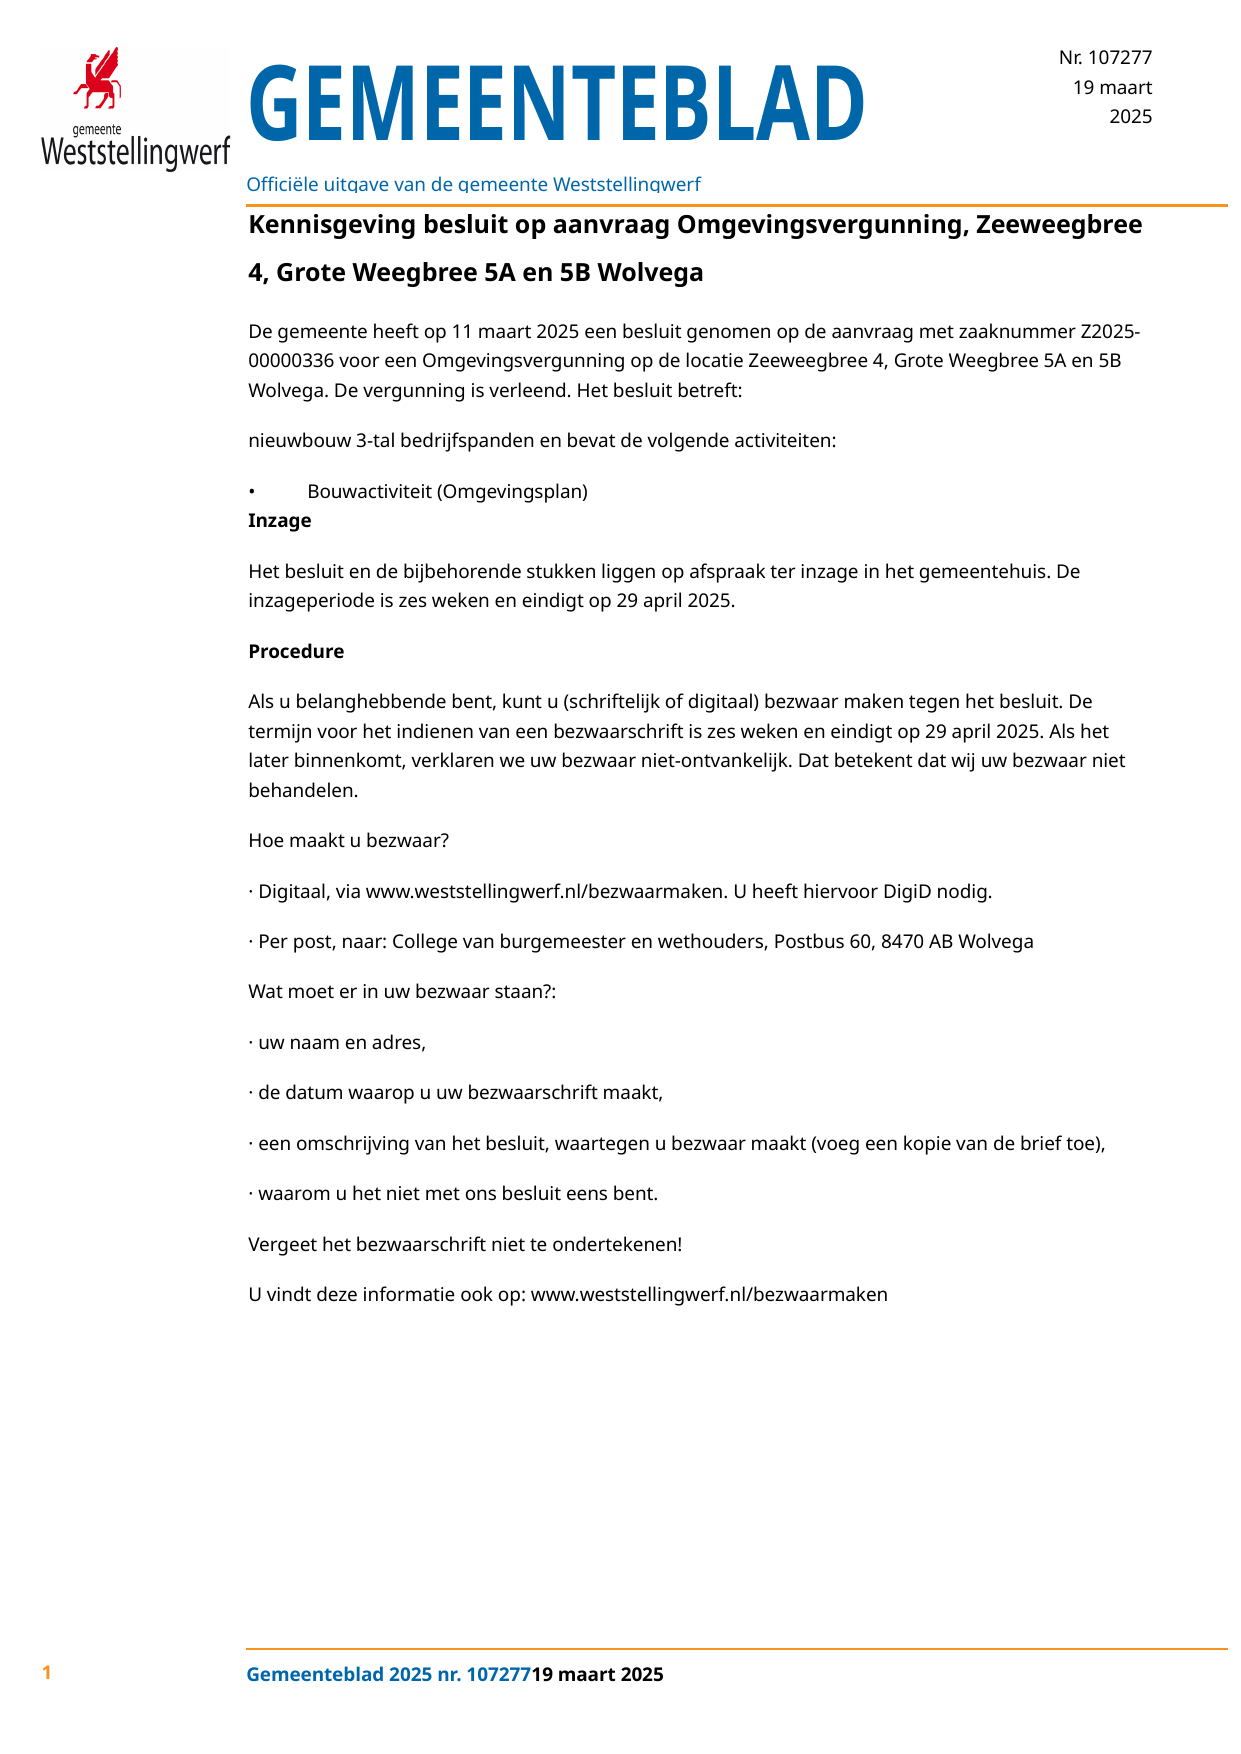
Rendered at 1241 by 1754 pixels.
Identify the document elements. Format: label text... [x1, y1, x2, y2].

text Hoe maakt u bezwaar? [248, 827, 1152, 853]
text Vergeet het bezwaarschrift niet te ondertekenen! [248, 1231, 1152, 1257]
text De gemeente heeft op 11 maart 2025 een besluit genomen op de aanvraag met zaaknummer Z2025-00000336 voor een Omgevingsvergunning op de locatie Zeeweegbree 4, Grote Weegbree 5A en 5B Wolvega. De vergunning is verleend. Het besluit betreft: [248, 318, 1152, 403]
text Als u belanghebbende bent, kunt u (schriftelijk of digitaal) bezwaar maken tegen het besluit. De termijn voor het indienen van een bezwaarschrift is zes weken en eindigt op 29 april 2025. Als het later binnenkomt, verklaren we uw bezwaar niet-ontvankelijk. Dat betekent dat wij uw bezwaar niet behandelen. [248, 688, 1152, 803]
text · een omschrijving van het besluit, waartegen u bezwaar maakt (voeg een kopie van de brief toe), [248, 1130, 1152, 1156]
text · Digitaal, via www.weststellingwerf.nl/bezwaarmaken. U heeft hiervoor DigiD nodig. [248, 878, 1152, 904]
text nieuwbouw 3-tal bedrijfspanden en bevat de volgende activiteiten: [248, 427, 1152, 453]
text Wat moet er in uw bezwaar staan?: [248, 979, 1152, 1004]
list Bouwactiviteit (Omgevingsplan) [248, 478, 1152, 504]
text · Per post, naar: College van burgemeester en wethouders, Postbus 60, 8470 AB Wolvega [248, 928, 1152, 954]
text · de datum waarop u uw bezwaarschrift maakt, [248, 1079, 1152, 1105]
text · waarom u het niet met ons besluit eens bent. [248, 1180, 1152, 1206]
text U vindt deze informatie ook op: www.weststellingwerf.nl/bezwaarmaken [248, 1281, 1152, 1307]
picture [41, 47, 231, 172]
text Kennisgeving besluit op aanvraag Omgevingsvergunning, Zeeweegbree 4, Grote Weegbree 5A en 5B Wolvega [248, 207, 1152, 288]
text Procedure [248, 638, 1152, 664]
text Het besluit en de bijbehorende stukken liggen op afspraak ter inzage in het gemeentehuis. De inzageperiode is zes weken en eindigt op 29 april 2025. [248, 558, 1152, 613]
text · uw naam en adres, [248, 1029, 1152, 1055]
text Inzage [248, 507, 1152, 533]
